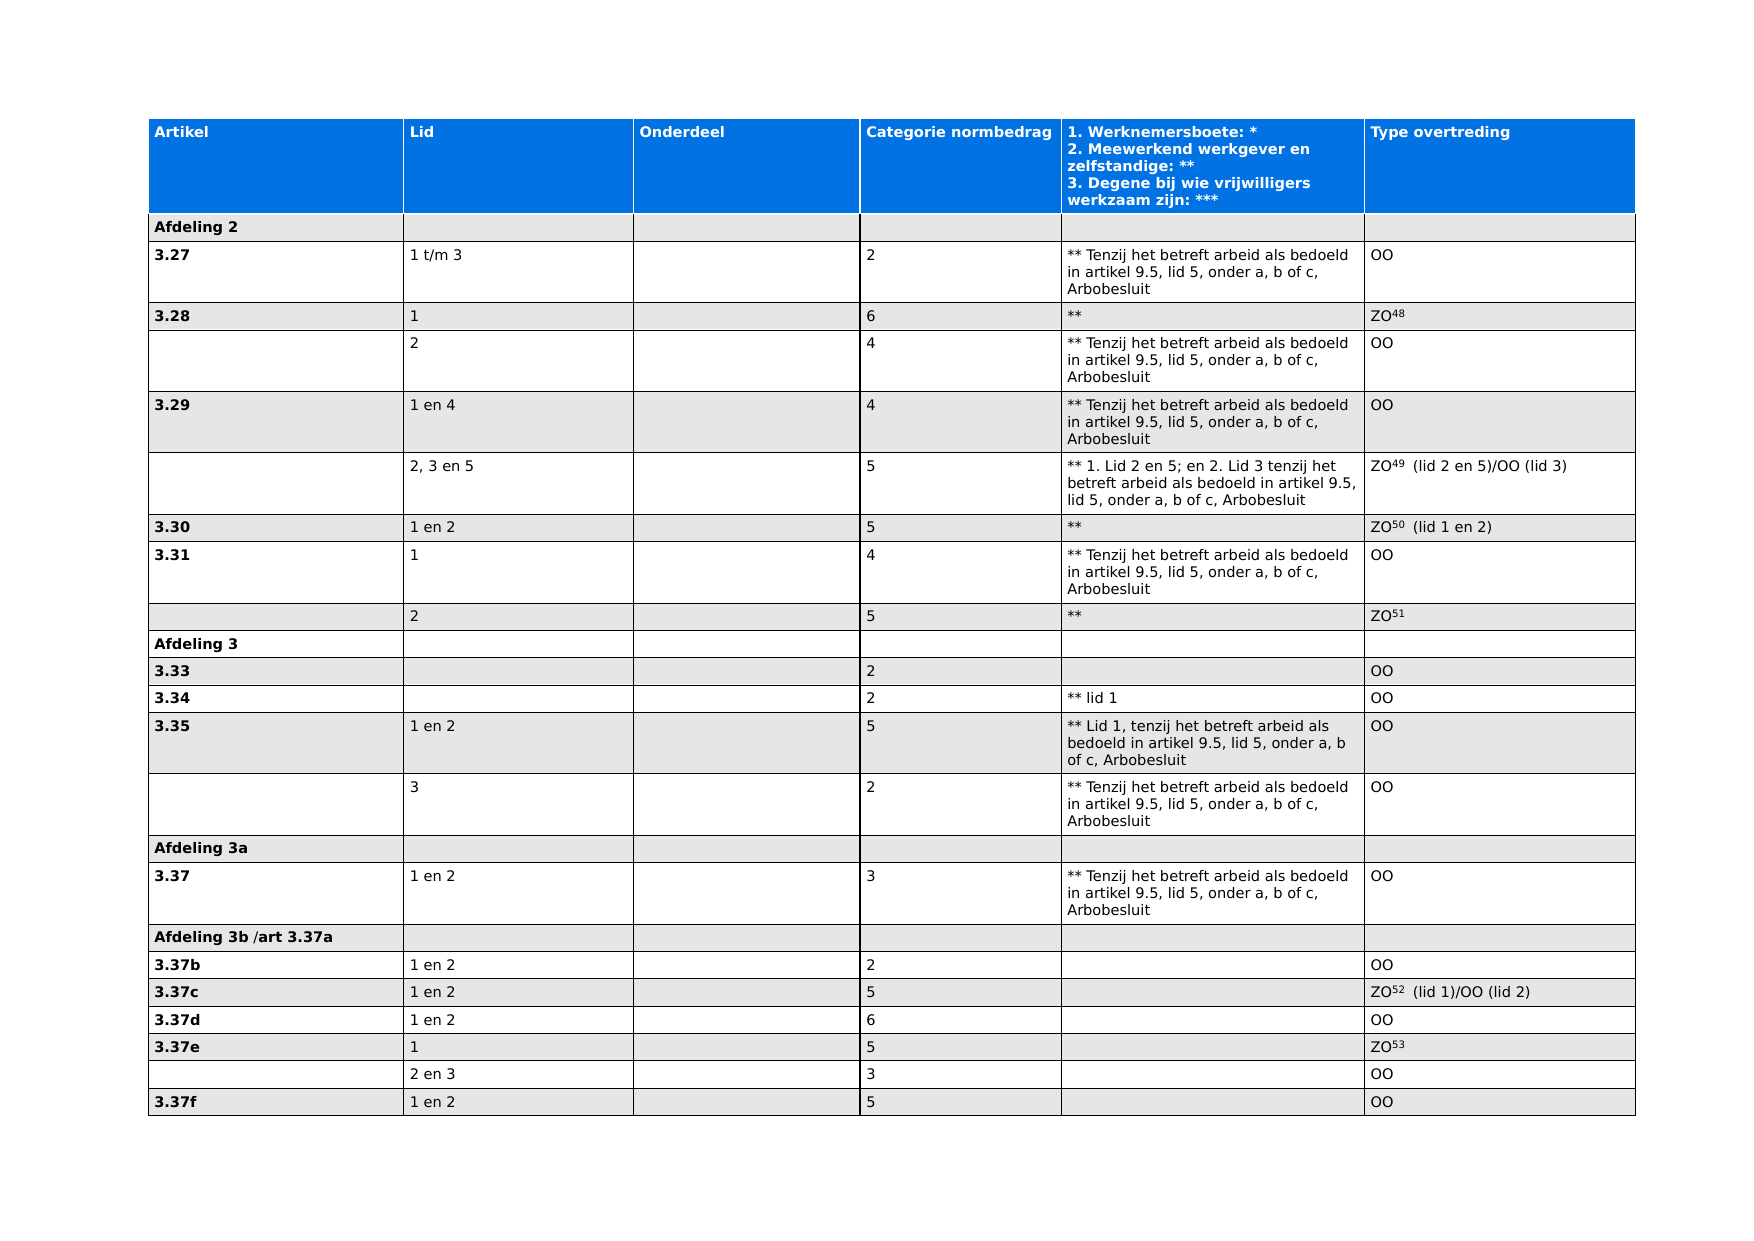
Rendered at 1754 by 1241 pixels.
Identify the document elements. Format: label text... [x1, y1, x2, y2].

table_cell [1062, 215, 1364, 241]
table_cell ** Tenzij het betreft arbeid als bedoeld in artikel 9.5, lid 5, onder a, b of c, Arbobesluit [1062, 242, 1364, 302]
table_cell [634, 952, 859, 978]
table_cell OO [1365, 392, 1635, 452]
table_cell OO [1365, 658, 1635, 684]
table_cell Afdeling 3 [149, 631, 403, 657]
table_cell ** Tenzij het betreft arbeid als bedoeld in artikel 9.5, lid 5, onder a, b of c, Arbobesluit [1062, 331, 1364, 391]
table_cell [1062, 952, 1364, 978]
table_cell 6 [861, 1007, 1061, 1033]
table_cell [634, 979, 859, 1006]
table_cell OO [1365, 863, 1635, 923]
table_cell [634, 713, 859, 773]
table_cell ** Tenzij het betreft arbeid als bedoeld in artikel 9.5, lid 5, onder a, b of c, Arbobesluit [1062, 392, 1364, 452]
table_cell [634, 1089, 859, 1115]
table_cell 3.37d [149, 1007, 403, 1033]
table_cell [1062, 658, 1364, 684]
table_cell 2 [861, 658, 1061, 684]
table_cell [634, 836, 859, 862]
table_cell [1365, 925, 1635, 951]
table_header Onderdeel [634, 119, 859, 213]
table_cell Afdeling 3a [149, 836, 403, 862]
table_cell [634, 515, 859, 541]
table_cell [1062, 979, 1364, 1006]
table_cell [634, 453, 859, 514]
table_cell 5 [861, 1089, 1061, 1115]
table_cell OO [1365, 1089, 1635, 1115]
table_cell 1 en 2 [404, 952, 633, 978]
table_cell 3.35 [149, 713, 403, 773]
table_cell [404, 631, 633, 657]
table_cell [634, 542, 859, 602]
table_cell 4 [861, 542, 1061, 602]
table_cell 4 [861, 331, 1061, 391]
table_cell [1062, 1061, 1364, 1088]
table_cell 1 en 2 [404, 515, 633, 541]
table_cell [634, 863, 859, 923]
table_cell [634, 925, 859, 951]
table_cell [634, 392, 859, 452]
table_cell 5 [861, 515, 1061, 541]
table_cell [149, 331, 403, 391]
table_cell 2 [404, 604, 633, 630]
table_header Artikel [149, 119, 403, 213]
table_cell [634, 1034, 859, 1060]
table_cell 5 [861, 453, 1061, 514]
table_cell [1062, 1089, 1364, 1115]
table_cell [1062, 1007, 1364, 1033]
table_cell 1 [404, 542, 633, 602]
table_cell [404, 836, 633, 862]
table_cell 3.28 [149, 303, 403, 329]
table_cell [149, 774, 403, 835]
table_cell 4 [861, 392, 1061, 452]
table_cell 5 [861, 1034, 1061, 1060]
table_cell 3.29 [149, 392, 403, 452]
table_cell 3 [861, 1061, 1061, 1088]
table_cell [1365, 215, 1635, 241]
table_cell [861, 925, 1061, 951]
table_cell 3.27 [149, 242, 403, 302]
table_cell ZO51 [1365, 604, 1635, 630]
table_cell [1062, 836, 1364, 862]
table_cell 1 en 4 [404, 392, 633, 452]
table_cell [634, 631, 859, 657]
table_cell [634, 604, 859, 630]
table_cell [404, 658, 633, 684]
table_cell ** [1062, 515, 1364, 541]
table_cell 2 [861, 774, 1061, 835]
table_header Categorie normbedrag [861, 119, 1061, 213]
table_cell 3.37 [149, 863, 403, 923]
table_cell [404, 686, 633, 712]
table_cell [634, 331, 859, 391]
table_cell ZO50 (lid 1 en 2) [1365, 515, 1635, 541]
table_cell 3 [861, 863, 1061, 923]
table_cell 3.37e [149, 1034, 403, 1060]
table_cell 3.37b [149, 952, 403, 978]
table_cell [861, 631, 1061, 657]
table_cell ZO48 [1365, 303, 1635, 329]
table_cell 1 t/m 3 [404, 242, 633, 302]
table_cell [634, 1061, 859, 1088]
table_cell [861, 215, 1061, 241]
table_cell 1 en 2 [404, 979, 633, 1006]
table_cell 3.34 [149, 686, 403, 712]
table_cell [634, 686, 859, 712]
table_cell [1062, 1034, 1364, 1060]
table_cell ** Lid 1, tenzij het betreft arbeid als bedoeld in artikel 9.5, lid 5, onder a, b of c, Arbobesluit [1062, 713, 1364, 773]
table_cell [1062, 925, 1364, 951]
table_cell OO [1365, 713, 1635, 773]
table_cell OO [1365, 1061, 1635, 1088]
table_cell [404, 925, 633, 951]
table_cell OO [1365, 952, 1635, 978]
table_cell 1 en 2 [404, 863, 633, 923]
table_cell [404, 215, 633, 241]
table_cell ** lid 1 [1062, 686, 1364, 712]
table_cell [1062, 631, 1364, 657]
table_cell ** [1062, 303, 1364, 329]
table_cell Afdeling 2 [149, 215, 403, 241]
table_cell 3.31 [149, 542, 403, 602]
table_cell [149, 604, 403, 630]
table_cell ZO53 [1365, 1034, 1635, 1060]
table_cell 1 en 2 [404, 1007, 633, 1033]
table_cell 3.30 [149, 515, 403, 541]
table_header 1. Werknemersboete: * 2. Meewerkend werkgever en zelfstandige: ** 3. Degene bij wie vrijwilligers werkzaam zijn: *** [1062, 119, 1364, 213]
table_cell 2 [861, 242, 1061, 302]
table_cell 2, 3 en 5 [404, 453, 633, 514]
table_cell [634, 242, 859, 302]
table_cell [634, 1007, 859, 1033]
table_cell [149, 453, 403, 514]
table_cell 1 en 2 [404, 1089, 633, 1115]
table_cell ZO49 (lid 2 en 5)/OO (lid 3) [1365, 453, 1635, 514]
table_cell [634, 774, 859, 835]
table_header Type overtreding [1365, 119, 1635, 213]
table_cell Afdeling 3b /art 3.37a [149, 925, 403, 951]
table_cell [634, 215, 859, 241]
table_cell [149, 1061, 403, 1088]
table_cell 5 [861, 713, 1061, 773]
table_cell ** Tenzij het betreft arbeid als bedoeld in artikel 9.5, lid 5, onder a, b of c, Arbobesluit [1062, 542, 1364, 602]
table_cell 2 [861, 952, 1061, 978]
table_cell 3 [404, 774, 633, 835]
table_cell OO [1365, 686, 1635, 712]
table_cell ** 1. Lid 2 en 5; en 2. Lid 3 tenzij het betreft arbeid als bedoeld in artikel 9.5, lid 5, onder a, b of c, Arbobesluit [1062, 453, 1364, 514]
table_cell ** Tenzij het betreft arbeid als bedoeld in artikel 9.5, lid 5, onder a, b of c, Arbobesluit [1062, 863, 1364, 923]
table_cell 5 [861, 979, 1061, 1006]
table_cell ZO52 (lid 1)/OO (lid 2) [1365, 979, 1635, 1006]
table_cell [1365, 631, 1635, 657]
table_cell ** [1062, 604, 1364, 630]
table_cell OO [1365, 542, 1635, 602]
table_cell 3.37c [149, 979, 403, 1006]
table_cell 5 [861, 604, 1061, 630]
table_cell OO [1365, 331, 1635, 391]
table_cell [634, 658, 859, 684]
table_cell OO [1365, 1007, 1635, 1033]
table_header Lid [404, 119, 633, 213]
table_cell OO [1365, 774, 1635, 835]
table_cell 6 [861, 303, 1061, 329]
table_cell 1 en 2 [404, 713, 633, 773]
table_cell 2 en 3 [404, 1061, 633, 1088]
table_cell [861, 836, 1061, 862]
table_cell 1 [404, 303, 633, 329]
table_cell 2 [861, 686, 1061, 712]
table_cell [1365, 836, 1635, 862]
table_cell ** Tenzij het betreft arbeid als bedoeld in artikel 9.5, lid 5, onder a, b of c, Arbobesluit [1062, 774, 1364, 835]
table_cell 3.33 [149, 658, 403, 684]
table_cell [634, 303, 859, 329]
table_cell OO [1365, 242, 1635, 302]
table_cell 2 [404, 331, 633, 391]
table_cell 3.37f [149, 1089, 403, 1115]
table_cell 1 [404, 1034, 633, 1060]
